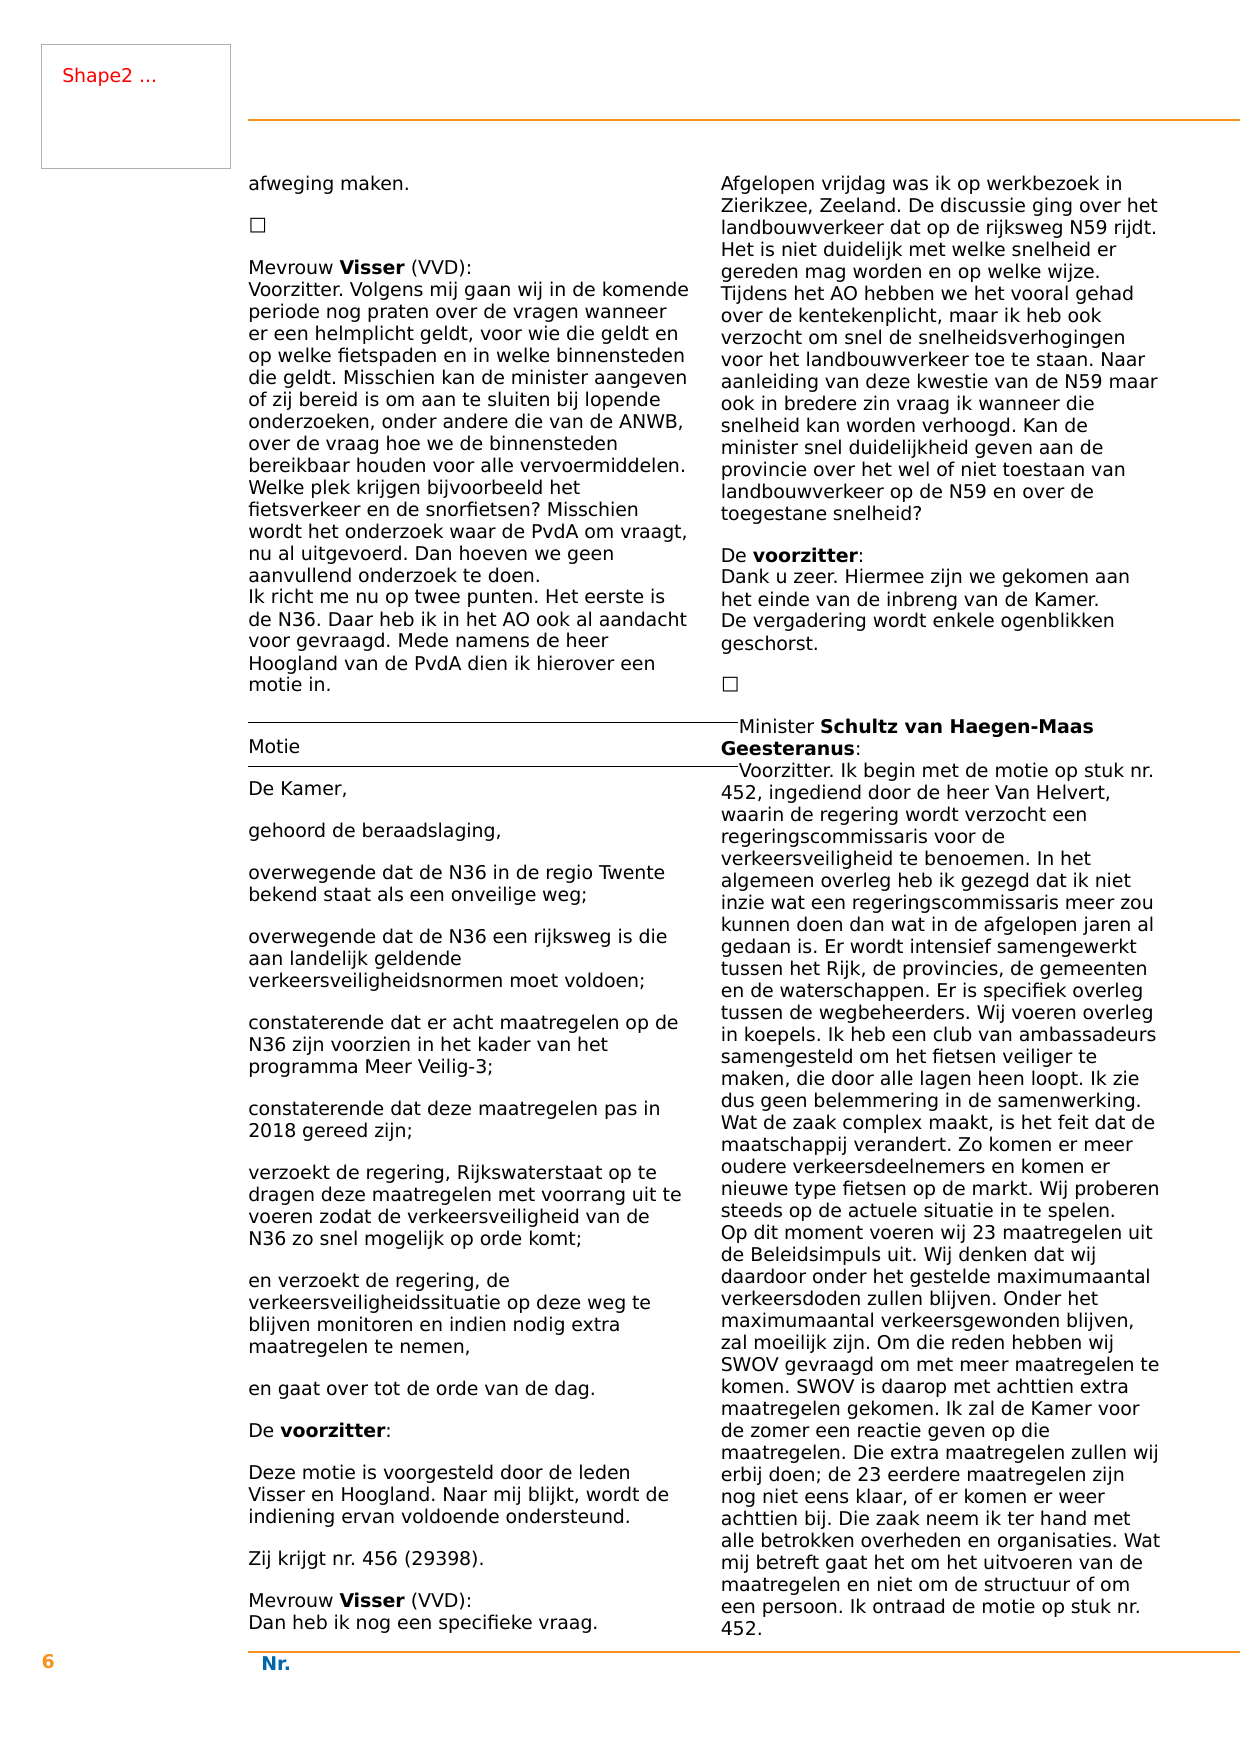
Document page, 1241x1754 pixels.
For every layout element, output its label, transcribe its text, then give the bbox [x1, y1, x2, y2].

text Voorzitter. Volgens mij gaan wij in de komende periode nog praten over de vragen wanneer er een helmplicht geldt, voor wie die geldt en op welke fietspaden en in welke binnensteden die geldt. Misschien kan de minister aangeven of zij bereid is om aan te sluiten bij lopende onderzoeken, onder andere die van de ANWB, over de vraag hoe we de binnensteden bereikbaar houden voor alle vervoermiddelen. Welke plek krijgen bijvoorbeeld het fietsverkeer en de snorfietsen? Misschien wordt het onderzoek waar de PvdA om vraagt, nu al uitgevoerd. Dan hoeven we geen aanvullend onderzoek te doen. [248, 279, 691, 586]
text verzoekt de regering, Rijkswaterstaat op te dragen deze maatregelen met voorrang uit te voeren zodat de verkeersveiligheid van de N36 zo snel mogelijk op orde komt; [248, 1162, 691, 1250]
text De voorzitter: [721, 544, 1163, 566]
text Ik richt me nu op twee punten. Het eerste is de N36. Daar heb ik in het AO ook al aandacht voor gevraagd. Mede namens de heer Hoogland van de PvdA dien ik hierover een motie in. [248, 586, 691, 696]
text overwegende dat de N36 een rijksweg is die aan landelijk geldende verkeersveiligheidsnormen moet voldoen; [248, 926, 691, 992]
text constaterende dat er acht maatregelen op de N36 zijn voorzien in het kader van het programma Meer Veilig-3; [248, 1012, 691, 1078]
text en verzoekt de regering, de verkeersveiligheidssituatie op deze weg te blijven monitoren en indien nodig extra maatregelen te nemen, [248, 1270, 691, 1358]
text Motie [248, 736, 691, 758]
text Dank u zeer. Hiermee zijn we gekomen aan het einde van de inbreng van de Kamer. [721, 566, 1163, 610]
text Mevrouw Visser (VVD): [248, 1590, 691, 1612]
text ⬜ [721, 674, 1163, 696]
text overwegende dat de N36 in de regio Twente bekend staat als een onveilige weg; [248, 862, 691, 906]
text Voorzitter. Ik begin met de motie op stuk nr. 452, ingediend door de heer Van Helvert, waarin de regering wordt verzocht een regeringscommissaris voor de verkeersveiligheid te benoemen. In het algemeen overleg heb ik gezegd dat ik niet inzie wat een regeringscommissaris meer zou kunnen doen dan wat in de afgelopen jaren al gedaan is. Er wordt intensief samengewerkt tussen het Rijk, de provincies, de gemeenten en de waterschappen. Er is specifiek overleg tussen de wegbeheerders. Wij voeren overleg in koepels. Ik heb een club van ambassadeurs samengesteld om het fietsen veiliger te maken, die door alle lagen heen loopt. Ik zie dus geen belemmering in de samenwerking. Wat de zaak complex maakt, is het feit dat de maatschappij verandert. Zo komen er meer oudere verkeersdeelnemers en komen er nieuwe type fietsen op de markt. Wij proberen steeds op de actuele situatie in te spelen. [721, 760, 1163, 1222]
text Zij krijgt nr. 456 (29398). [248, 1548, 691, 1570]
text Mevrouw Visser (VVD): [248, 257, 691, 279]
text De vergadering wordt enkele ogenblikken geschorst. [721, 610, 1163, 654]
text en gaat over tot de orde van de dag. [248, 1378, 691, 1400]
text ⬜ [248, 215, 691, 237]
text gehoord de beraadslaging, [248, 820, 691, 842]
text Afgelopen vrijdag was ik op werkbezoek in Zierikzee, Zeeland. De discussie ging over het landbouwverkeer dat op de rijksweg N59 rijdt. Het is niet duidelijk met welke snelheid er gereden mag worden en op welke wijze. Tijdens het AO hebben we het vooral gehad over de kentekenplicht, maar ik heb ook verzocht om snel de snelheidsverhogingen voor het landbouwverkeer toe te staan. Naar aanleiding van deze kwestie van de N59 maar ook in bredere zin vraag ik wanneer die snelheid kan worden verhoogd. Kan de minister snel duidelijkheid geven aan de provincie over het wel of niet toestaan van landbouwverkeer op de N59 en over de toegestane snelheid? [721, 173, 1163, 524]
text Minister Schultz van Haegen-Maas Geesteranus: [721, 716, 1163, 760]
text Op dit moment voeren wij 23 maatregelen uit de Beleidsimpuls uit. Wij denken dat wij daardoor onder het gestelde maximumaantal verkeersdoden zullen blijven. Onder het maximumaantal verkeersgewonden blijven, zal moeilijk zijn. Om die reden hebben wij SWOV gevraagd om met meer maatregelen te komen. SWOV is daarop met achttien extra maatregelen gekomen. Ik zal de Kamer voor de zomer een reactie geven op die maatregelen. Die extra maatregelen zullen wij erbij doen; de 23 eerdere maatregelen zijn nog niet eens klaar, of er komen er weer achttien bij. Die zaak neem ik ter hand met alle betrokken overheden en organisaties. Wat mij betreft gaat het om het uitvoeren van de maatregelen en niet om de structuur of om een persoon. Ik ontraad de motie op stuk nr. 452. [721, 1222, 1163, 1639]
text afweging maken. [248, 173, 691, 195]
text constaterende dat deze maatregelen pas in 2018 gereed zijn; [248, 1098, 691, 1142]
text Deze motie is voorgesteld door de leden Visser en Hoogland. Naar mij blijkt, wordt de indiening ervan voldoende ondersteund. [248, 1462, 691, 1528]
text De voorzitter: [248, 1420, 691, 1442]
text Dan heb ik nog een specifieke vraag. [248, 1612, 691, 1634]
text De Kamer, [248, 778, 691, 800]
